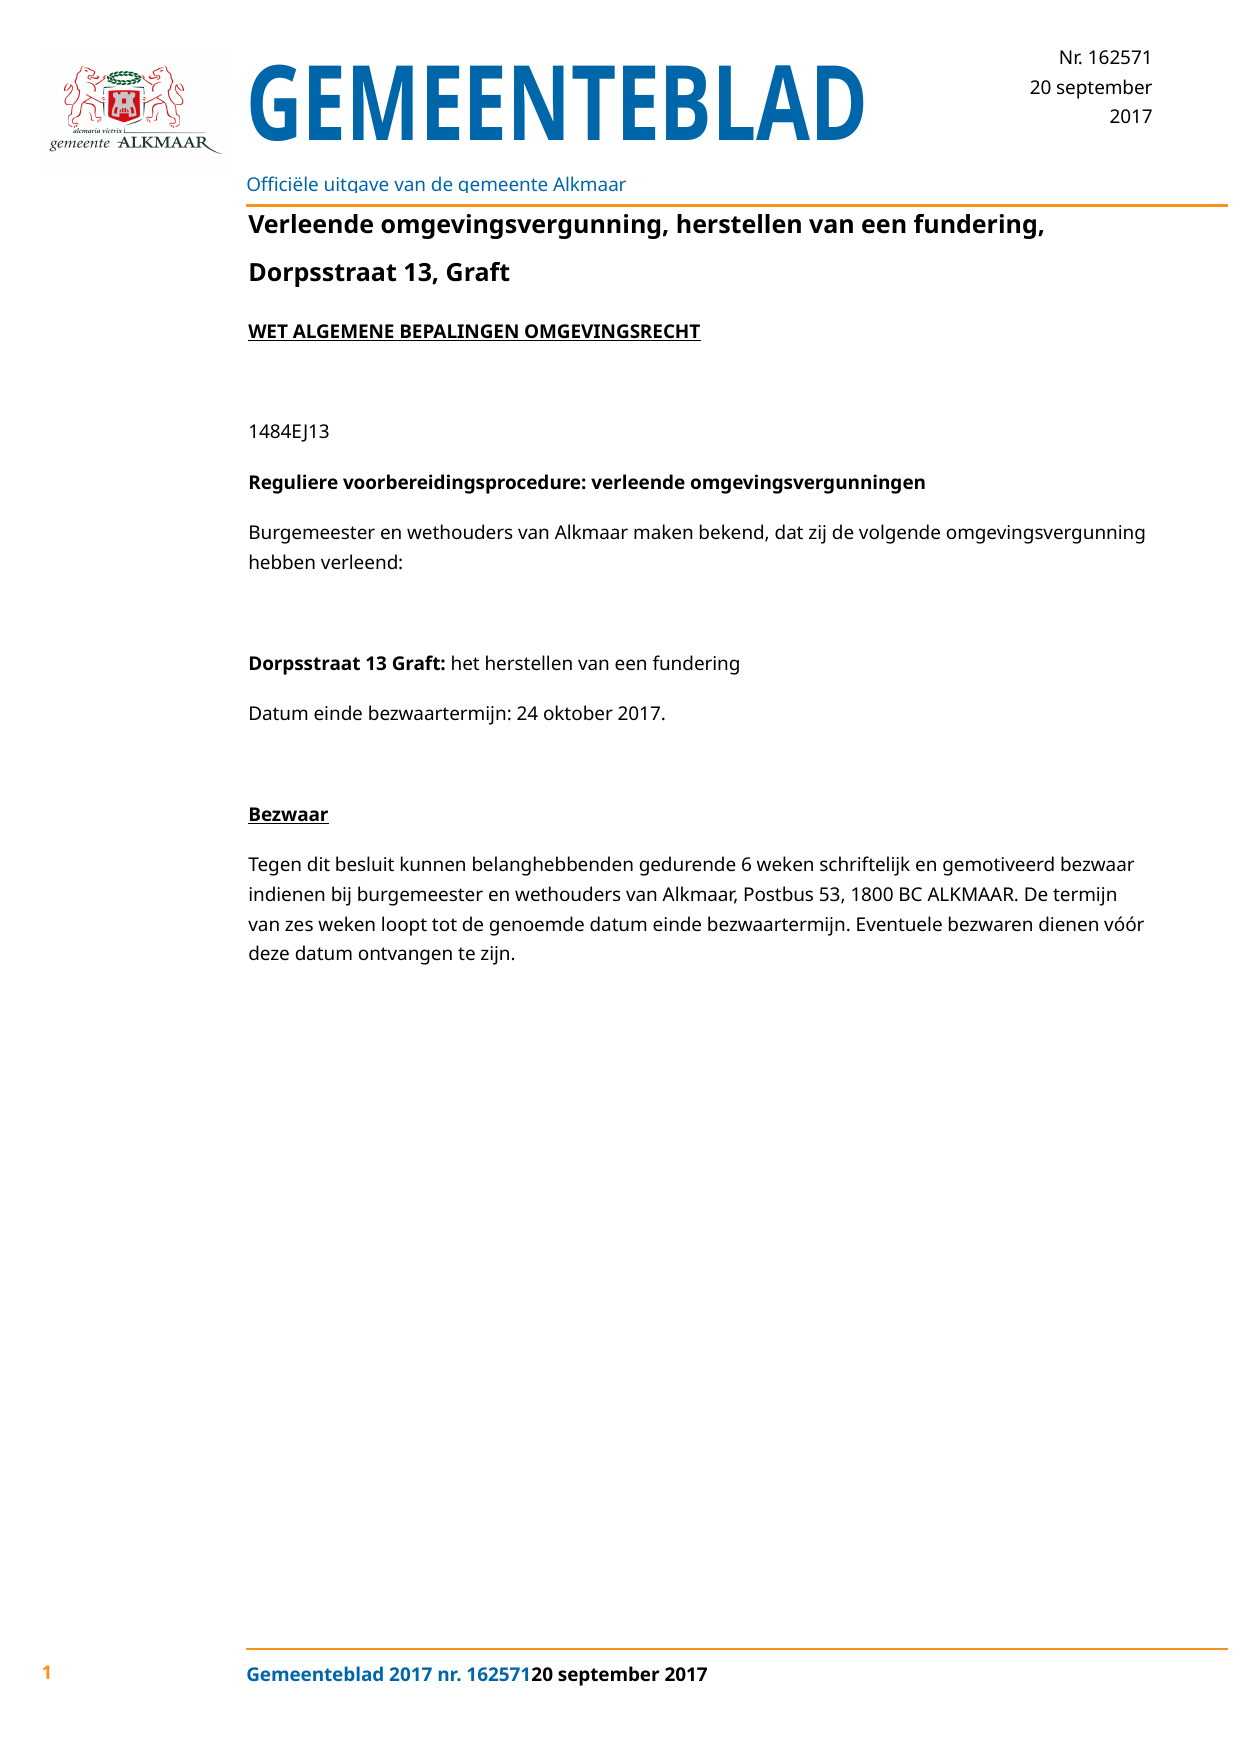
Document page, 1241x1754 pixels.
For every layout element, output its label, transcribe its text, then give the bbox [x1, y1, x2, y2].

text Dorpsstraat 13 Graft: het herstellen van een fundering [248, 650, 1152, 676]
text WET ALGEMENE BEPALINGEN OMGEVINGSRECHT [248, 318, 1152, 344]
text Reguliere voorbereidingsprocedure: verleende omgevingsvergunningen [248, 469, 1152, 495]
text Verleende omgevingsvergunning, herstellen van een fundering, Dorpsstraat 13, Graft [248, 207, 1152, 288]
text Bezwaar [248, 801, 1152, 827]
text Datum einde bezwaartermijn: 24 oktober 2017. [248, 700, 1152, 726]
picture [41, 47, 231, 172]
text Tegen dit besluit kunnen belanghebbenden gedurende 6 weken schriftelijk en gemotiveerd bezwaar indienen bij burgemeester en wethouders van Alkmaar, Postbus 53, 1800 BC ALKMAAR. De termijn van zes weken loopt tot de genoemde datum einde bezwaartermijn. Eventuele bezwaren dienen vóór deze datum ontvangen te zijn. [248, 852, 1152, 966]
text 1484EJ13 [248, 419, 1152, 444]
text Burgemeester en wethouders van Alkmaar maken bekend, dat zij de volgende omgevingsvergunning hebben verleend: [248, 519, 1152, 575]
